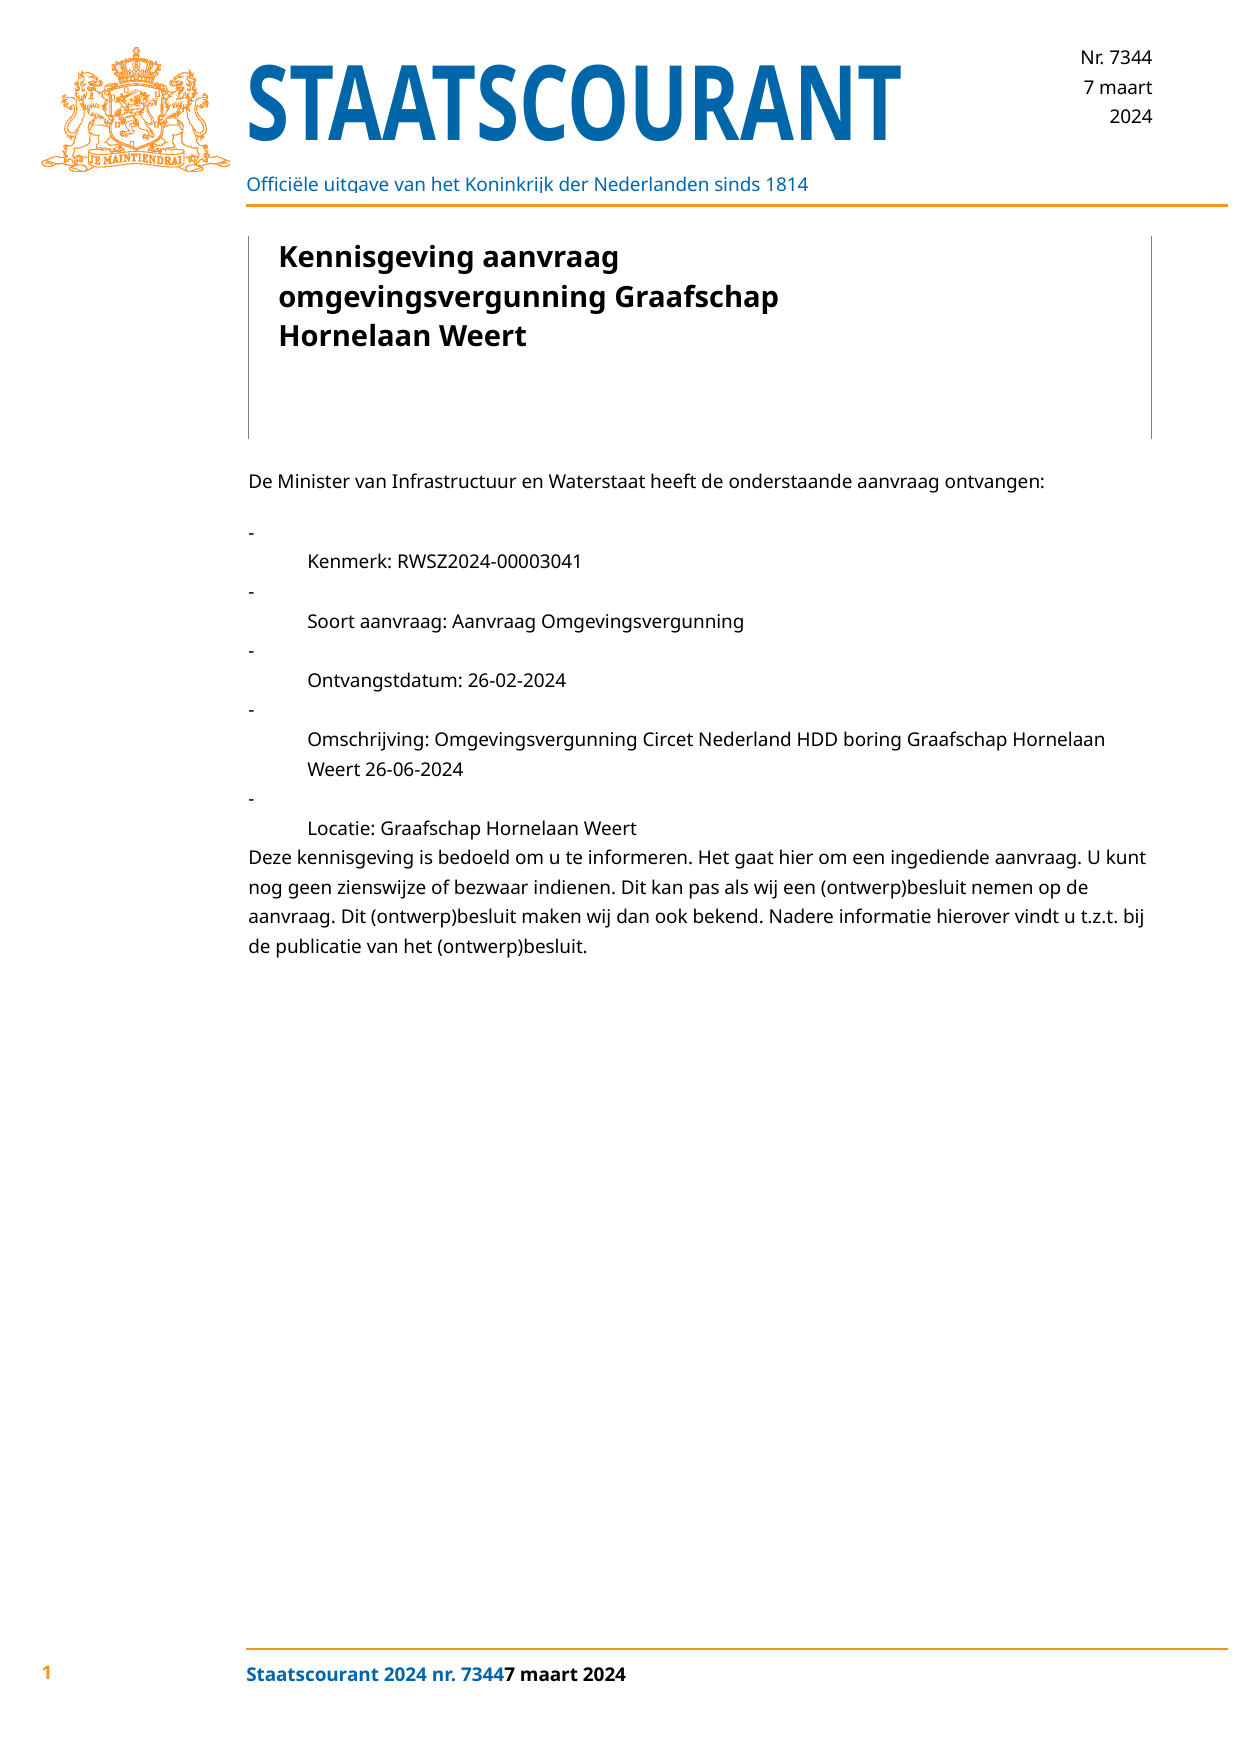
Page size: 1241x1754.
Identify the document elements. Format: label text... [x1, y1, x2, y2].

list Omschrijving: Omgevingsvergunning Circet Nederland HDD boring Graafschap Hornelaan Weert 26-06-2024 [248, 726, 1152, 781]
text De Minister van Infrastructuur en Waterstaat heeft de onderstaande aanvraag ontvangen: [248, 469, 1152, 494]
list Ontvangstdatum: 26-02-2024 [248, 667, 1152, 693]
list Soort aanvraag: Aanvraag Omgevingsvergunning [248, 608, 1152, 633]
picture [912, 236, 1090, 414]
list Kenmerk: RWSZ2024-00003041 [248, 549, 1152, 574]
text Deze kennisgeving is bedoeld om u te informeren. Het gaat hier om een ingediende aanvraag. U kunt nog geen zienswijze of bezwaar indienen. Dit kan pas als wij een (ontwerp)besluit nemen op de aanvraag. Dit (ontwerp)besluit maken wij dan ook bekend. Nadere informatie hierover vindt u t.z.t. bij de publicatie van het (ontwerp)besluit. [248, 844, 1152, 959]
table_header [850, 236, 912, 413]
table_header [1090, 236, 1151, 413]
picture [41, 47, 231, 172]
table_header [850, 414, 1151, 439]
table_header Kennisgeving aanvraag omgevingsvergunning Graafschap Hornelaan Weert [249, 236, 850, 439]
list Locatie: Graafschap Hornelaan Weert [248, 815, 1152, 841]
